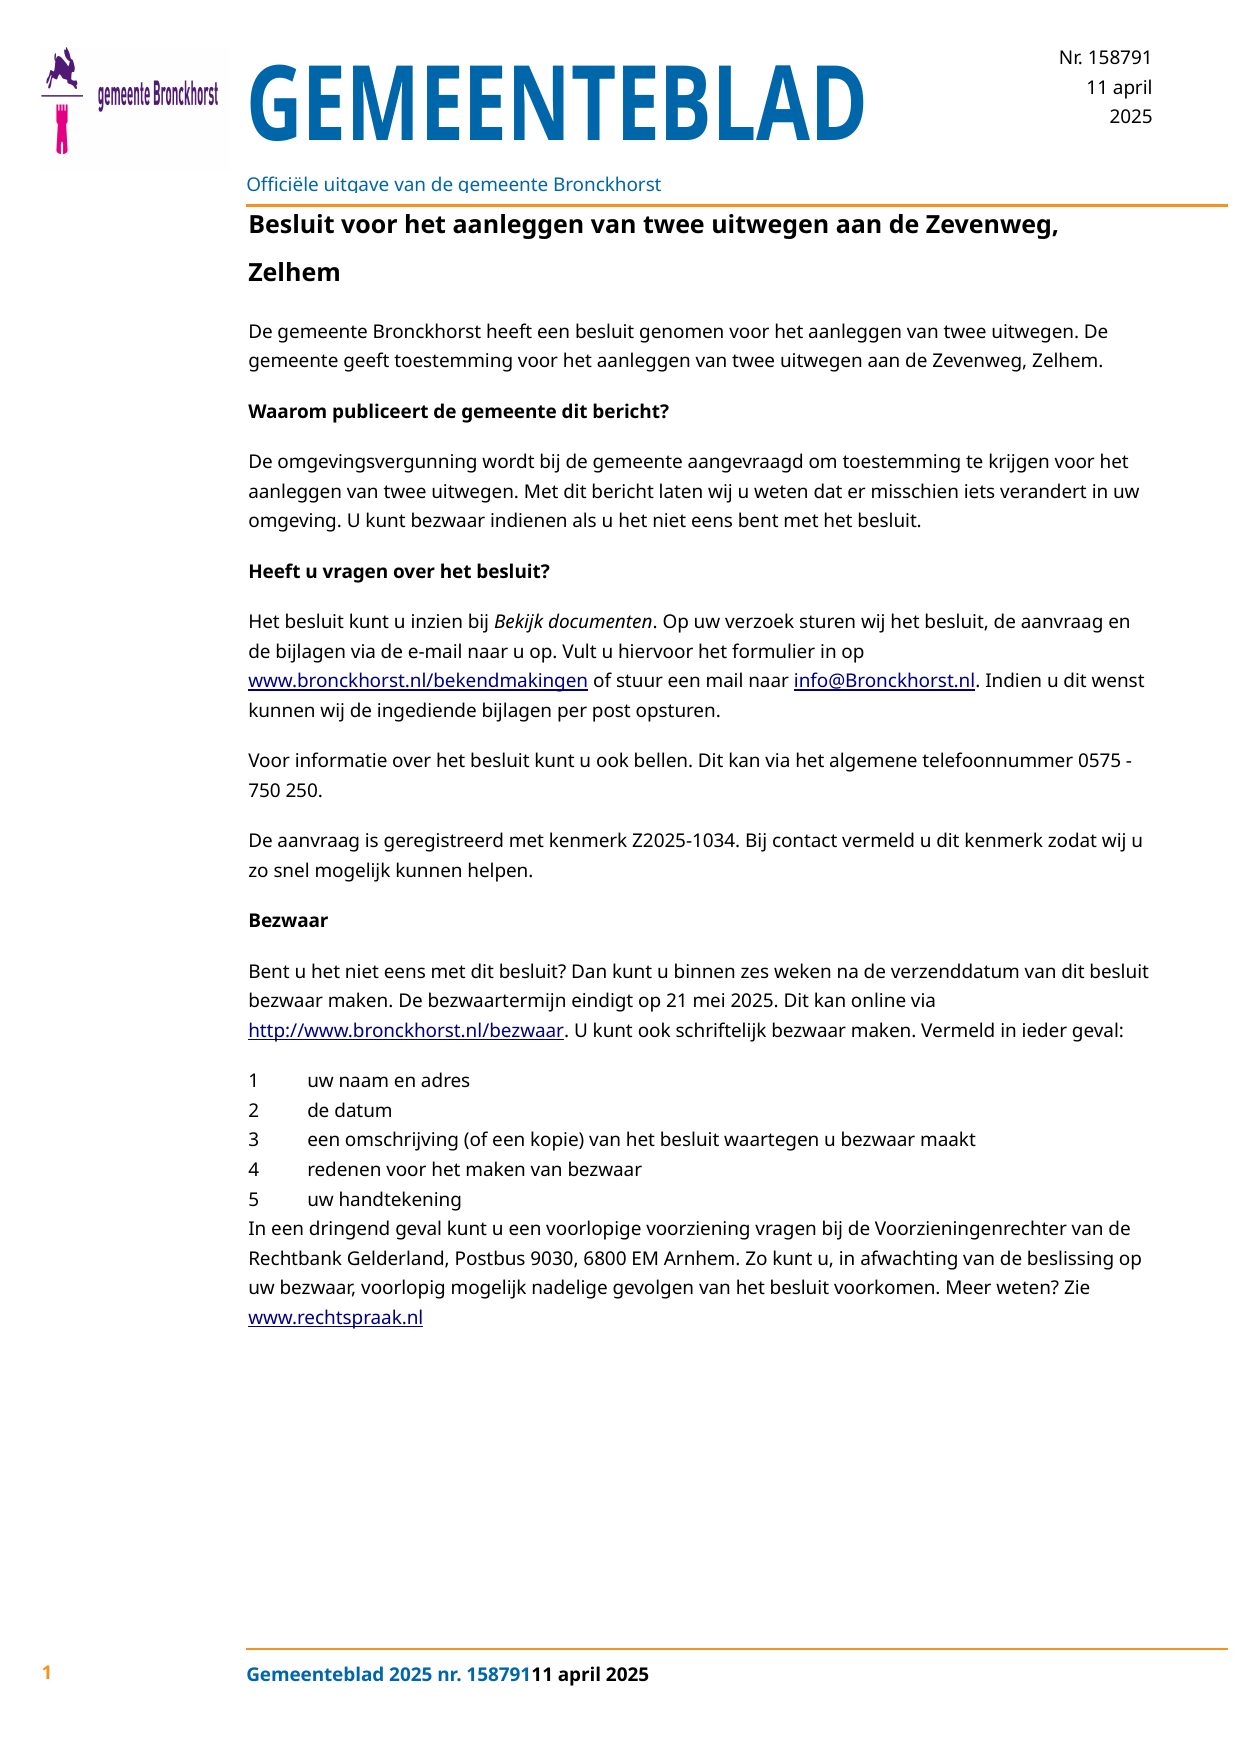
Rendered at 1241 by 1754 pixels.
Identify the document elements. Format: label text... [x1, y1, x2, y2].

text Heeft u vragen over het besluit? [248, 558, 1152, 584]
text Bezwaar [248, 907, 1152, 933]
picture [41, 47, 231, 172]
list uw naam en adres [248, 1067, 1152, 1093]
text De gemeente Bronckhorst heeft een besluit genomen voor het aanleggen van twee uitwegen. De gemeente geeft toestemming voor het aanleggen van twee uitwegen aan de Zevenweg, Zelhem. [248, 318, 1152, 373]
text De aanvraag is geregistreerd met kenmerk Z2025-1034. Bij contact vermeld u dit kenmerk zodat wij u zo snel mogelijk kunnen helpen. [248, 827, 1152, 883]
text Waarom publiceert de gemeente dit bericht? [248, 398, 1152, 424]
list de datum [248, 1097, 1152, 1123]
text In een dringend geval kunt u een voorlopige voorziening vragen bij de Voorzieningenrechter van de Rechtbank Gelderland, Postbus 9030, 6800 EM Arnhem. Zo kunt u, in afwachting van de beslissing op uw bezwaar, voorlopig mogelijk nadelige gevolgen van het besluit voorkomen. Meer weten? Zie www.rechtspraak.nl [248, 1215, 1152, 1330]
text Het besluit kunt u inzien bij Bekijk documenten. Op uw verzoek sturen wij het besluit, de aanvraag en de bijlagen via de e-mail naar u op. Vult u hiervoor het formulier in op www.bronckhorst.nl/bekendmakingen of stuur een mail naar info@Bronckhorst.nl. Indien u dit wenst kunnen wij de ingediende bijlagen per post opsturen. [248, 608, 1152, 723]
text Bent u het niet eens met dit besluit? Dan kunt u binnen zes weken na de verzenddatum van dit besluit bezwaar maken. De bezwaartermijn eindigt op 21 mei 2025. Dit kan online via http://www.bronckhorst.nl/bezwaar. U kunt ook schriftelijk bezwaar maken. Vermeld in ieder geval: [248, 958, 1152, 1043]
text Voor informatie over het besluit kunt u ook bellen. Dit kan via het algemene telefoonnummer 0575 - 750 250. [248, 747, 1152, 803]
text Besluit voor het aanleggen van twee uitwegen aan de Zevenweg, Zelhem [248, 207, 1152, 288]
list een omschrijving (of een kopie) van het besluit waartegen u bezwaar maakt [248, 1127, 1152, 1152]
list uw handtekening [248, 1186, 1152, 1212]
list redenen voor het maken van bezwaar [248, 1156, 1152, 1182]
text De omgevingsvergunning wordt bij de gemeente aangevraagd om toestemming te krijgen voor het aanleggen van twee uitwegen. Met dit bericht laten wij u weten dat er misschien iets verandert in uw omgeving. U kunt bezwaar indienen als u het niet eens bent met het besluit. [248, 448, 1152, 533]
